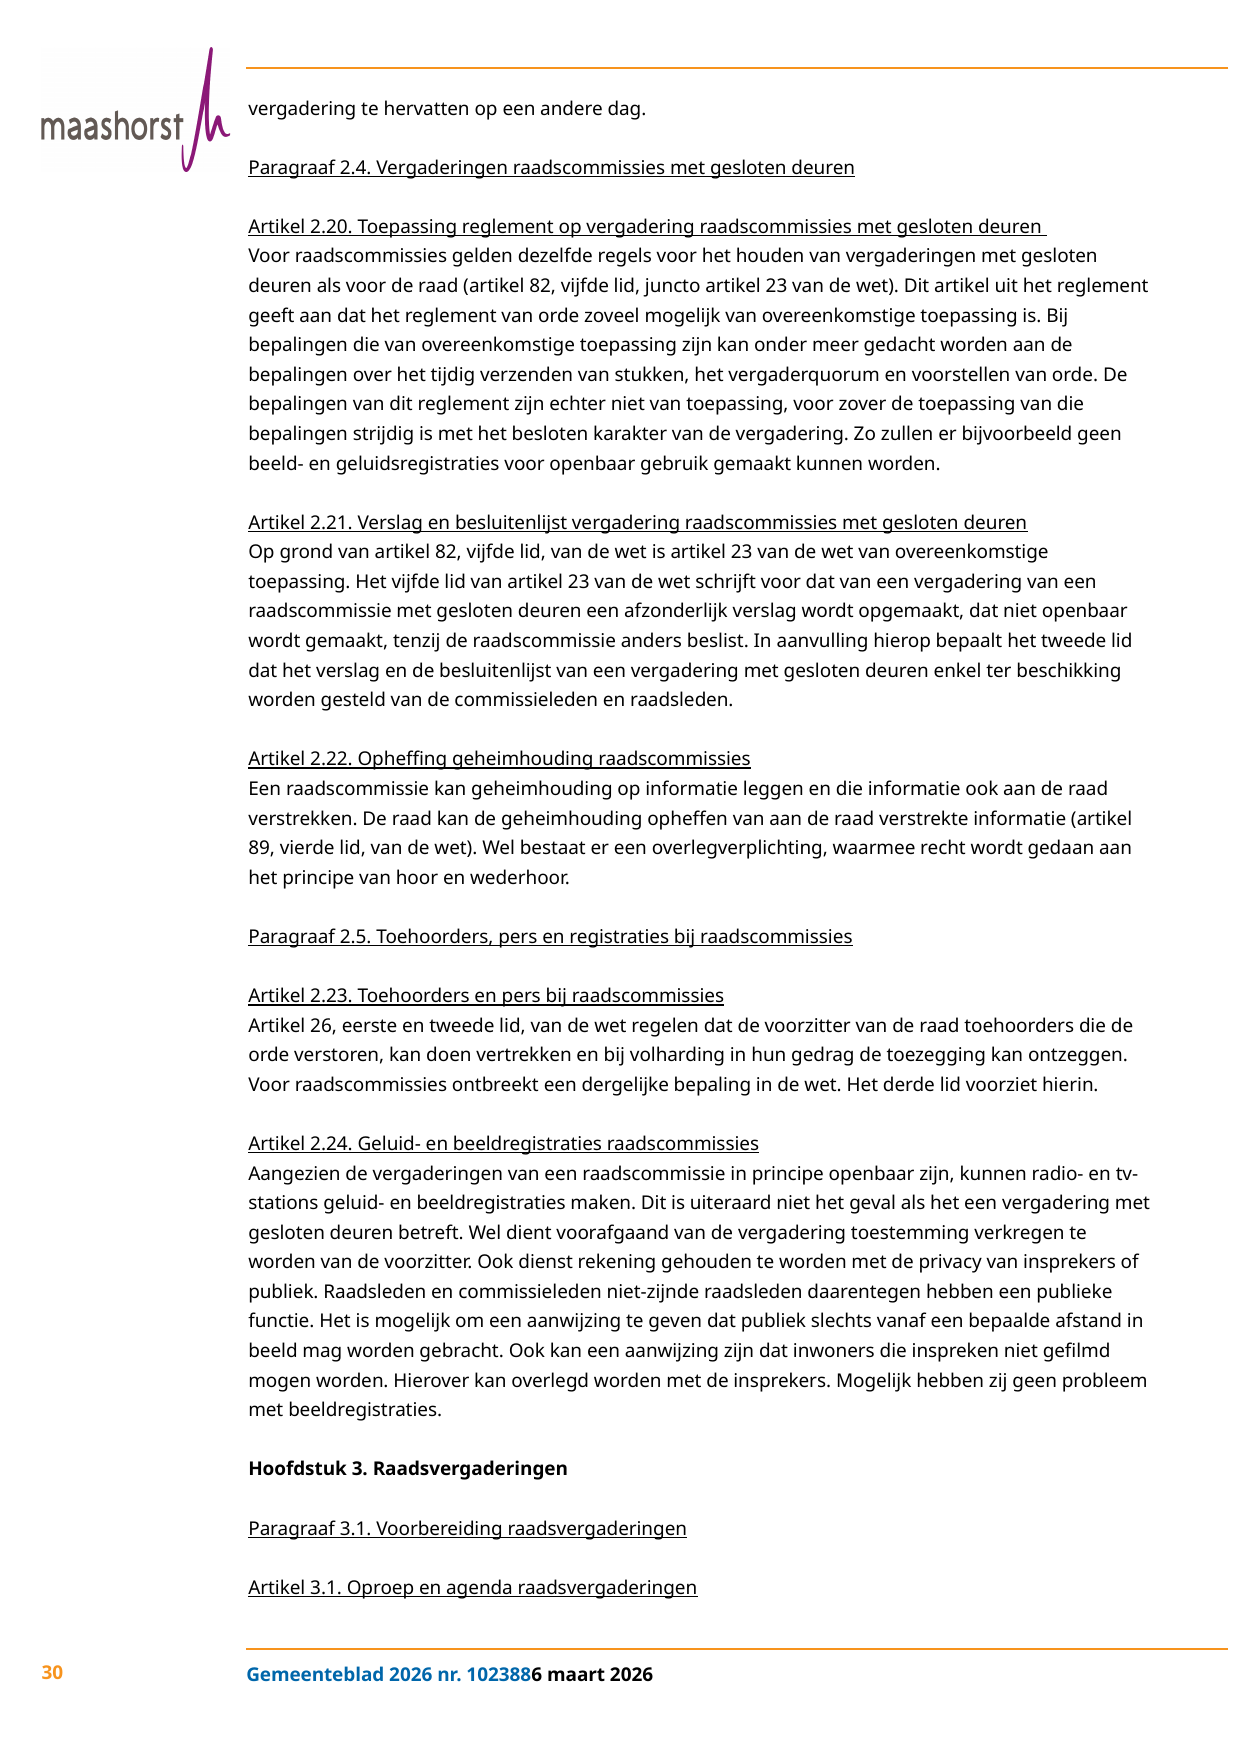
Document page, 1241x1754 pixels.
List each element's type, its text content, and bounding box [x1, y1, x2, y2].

text Artikel 26, eerste en tweede lid, van de wet regelen dat de voorzitter van de raad toehoorders die de orde verstoren, kan doen vertrekken en bij volharding in hun gedrag de toezegging kan ontzeggen. Voor raadscommissies ontbreekt een dergelijke bepaling in de wet. Het derde lid voorziet hierin. [248, 1012, 1152, 1097]
text Paragraaf 3.1. Voorbereiding raadsvergaderingen [248, 1515, 1152, 1541]
text Artikel 2.20. Toepassing reglement op vergadering raadscommissies met gesloten deuren [248, 213, 1152, 239]
text Artikel 3.1. Oproep en agenda raadsvergaderingen [248, 1574, 1152, 1600]
text Artikel 2.24. Geluid- en beeldregistraties raadscommissies [248, 1130, 1152, 1156]
text Een raadscommissie kan geheimhouding op informatie leggen en die informatie ook aan de raad verstrekken. De raad kan de geheimhouding opheffen van aan de raad verstrekte informatie (artikel 89, vierde lid, van de wet). Wel bestaat er een overlegverplichting, waarmee recht wordt gedaan aan het principe van hoor en wederhoor. [248, 775, 1152, 890]
text Hoofdstuk 3. Raadsvergaderingen [248, 1456, 1152, 1481]
text Artikel 2.21. Verslag en besluitenlijst vergadering raadscommissies met gesloten deuren [248, 509, 1152, 535]
text Artikel 2.23. Toehoorders en pers bij raadscommissies [248, 982, 1152, 1008]
text Paragraaf 2.5. Toehoorders, pers en registraties bij raadscommissies [248, 923, 1152, 949]
text Op grond van artikel 82, vijfde lid, van de wet is artikel 23 van de wet van overeenkomstige toepassing. Het vijfde lid van artikel 23 van de wet schrijft voor dat van een vergadering van een raadscommissie met gesloten deuren een afzonderlijk verslag wordt opgemaakt, dat niet openbaar wordt gemaakt, tenzij de raadscommissie anders beslist. In aanvulling hierop bepaalt het tweede lid dat het verslag en de besluitenlijst van een vergadering met gesloten deuren enkel ter beschikking worden gesteld van de commissieleden en raadsleden. [248, 538, 1152, 712]
text vergadering te hervatten op een andere dag. [248, 95, 1152, 121]
text Artikel 2.22. Opheffing geheimhouding raadscommissies [248, 746, 1152, 771]
text Paragraaf 2.4. Vergaderingen raadscommissies met gesloten deuren [248, 154, 1152, 180]
text Voor raadscommissies gelden dezelfde regels voor het houden van vergaderingen met gesloten deuren als voor de raad (artikel 82, vijfde lid, juncto artikel 23 van de wet). Dit artikel uit het reglement geeft aan dat het reglement van orde zoveel mogelijk van overeenkomstige toepassing is. Bij bepalingen die van overeenkomstige toepassing zijn kan onder meer gedacht worden aan de bepalingen over het tijdig verzenden van stukken, het vergaderquorum en voorstellen van orde. De bepalingen van dit reglement zijn echter niet van toepassing, voor zover de toepassing van die bepalingen strijdig is met het besloten karakter van de vergadering. Zo zullen er bijvoorbeeld geen beeld- en geluidsregistraties voor openbaar gebruik gemaakt kunnen worden. [248, 243, 1152, 476]
picture [41, 47, 231, 172]
text Aangezien de vergaderingen van een raadscommissie in principe openbaar zijn, kunnen radio- en tv-stations geluid- en beeldregistraties maken. Dit is uiteraard niet het geval als het een vergadering met gesloten deuren betreft. Wel dient voorafgaand van de vergadering toestemming verkregen te worden van de voorzitter. Ook dienst rekening gehouden te worden met de privacy van insprekers of publiek. Raadsleden en commissieleden niet-zijnde raadsleden daarentegen hebben een publieke functie. Het is mogelijk om een aanwijzing te geven dat publiek slechts vanaf een bepaalde afstand in beeld mag worden gebracht. Ook kan een aanwijzing zijn dat inwoners die inspreken niet gefilmd mogen worden. Hierover kan overlegd worden met de insprekers. Mogelijk hebben zij geen probleem met beeldregistraties. [248, 1160, 1152, 1422]
